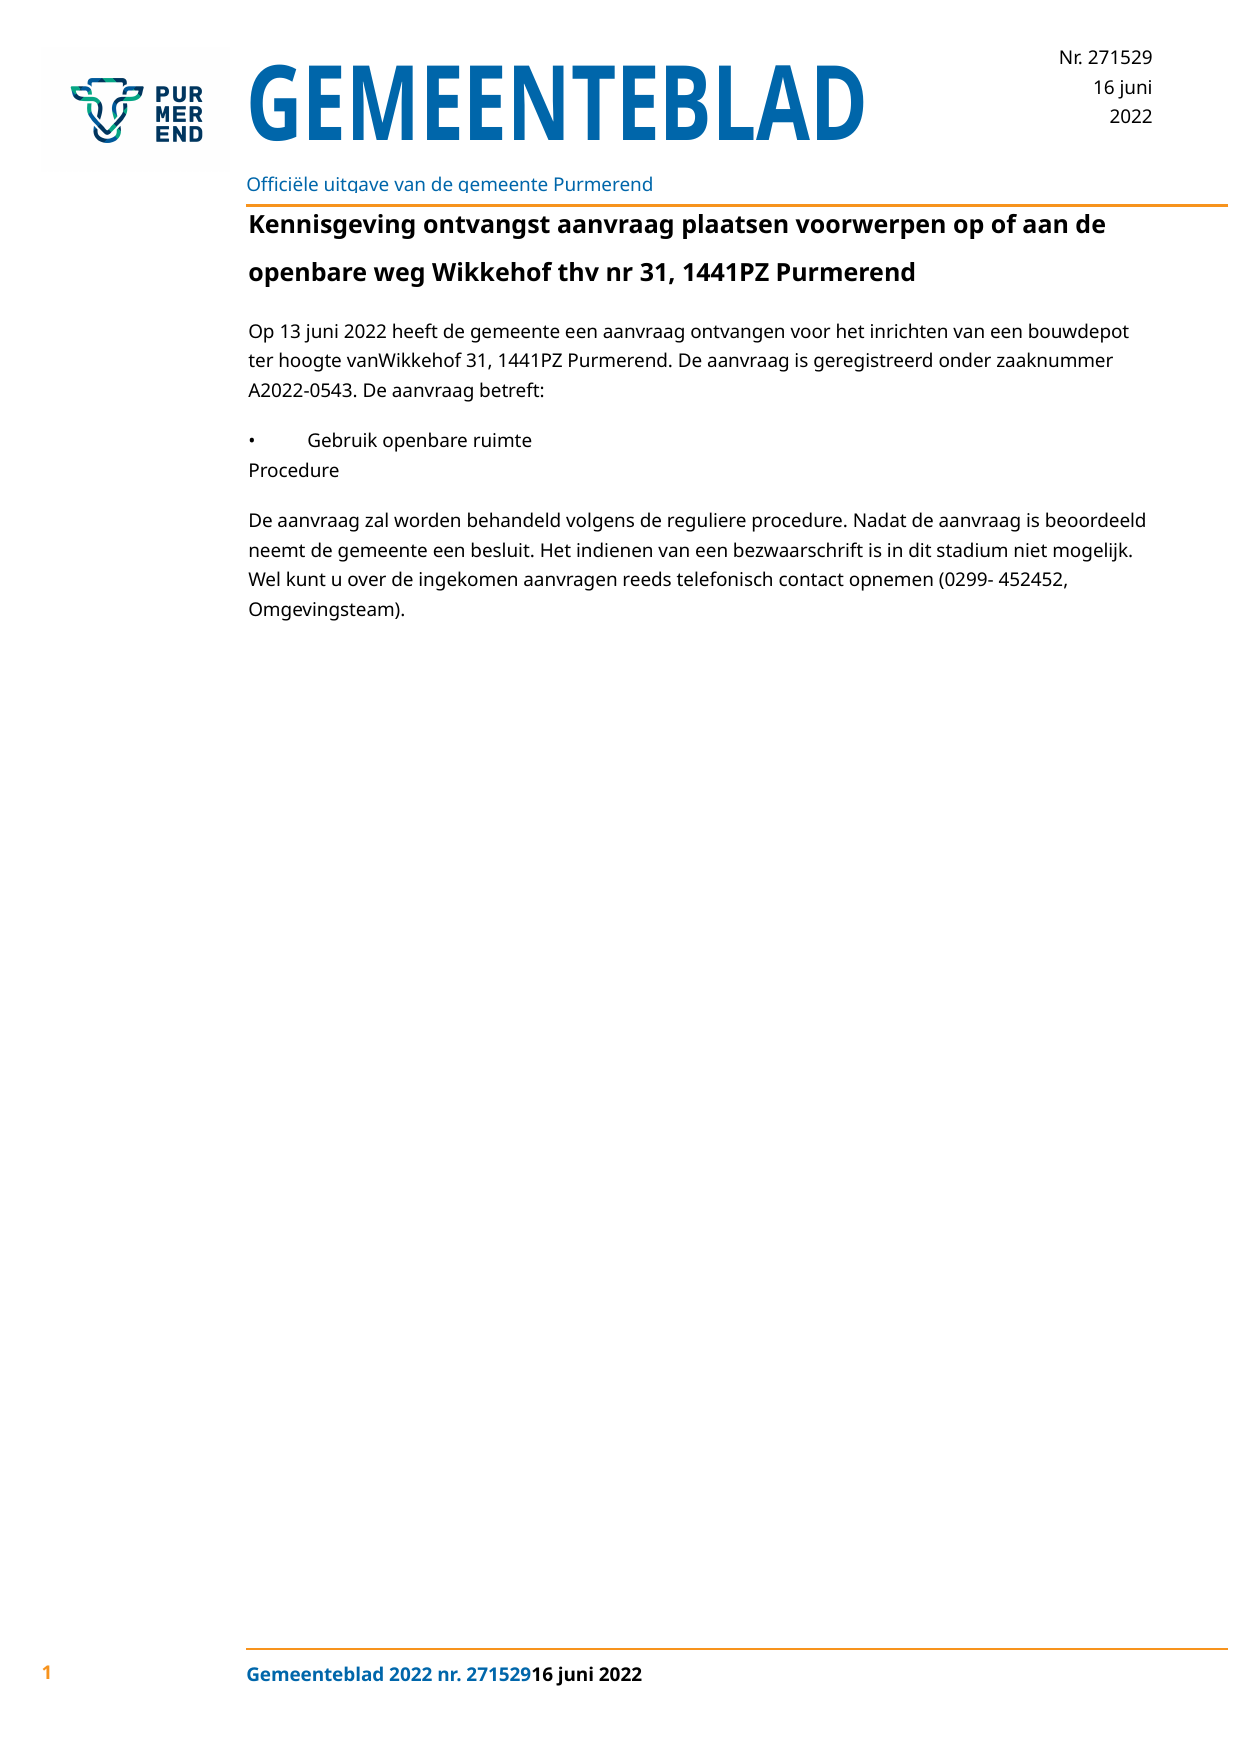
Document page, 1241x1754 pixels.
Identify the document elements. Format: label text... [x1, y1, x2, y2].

text Procedure [248, 457, 1152, 483]
text De aanvraag zal worden behandeld volgens de reguliere procedure. Nadat de aanvraag is beoordeeld neemt de gemeente een besluit. Het indienen van een bezwaarschrift is in dit stadium niet mogelijk. Wel kunt u over de ingekomen aanvragen reeds telefonisch contact opnemen (0299- 452452, Omgevingsteam). [248, 507, 1152, 622]
picture [41, 47, 231, 172]
text Kennisgeving ontvangst aanvraag plaatsen voorwerpen op of aan de openbare weg Wikkehof thv nr 31, 1441PZ Purmerend [248, 207, 1152, 288]
list Gebruik openbare ruimte [248, 427, 1152, 453]
text Op 13 juni 2022 heeft de gemeente een aanvraag ontvangen voor het inrichten van een bouwdepot ter hoogte vanWikkehof 31, 1441PZ Purmerend. De aanvraag is geregistreerd onder zaaknummer A2022-0543. De aanvraag betreft: [248, 318, 1152, 403]
